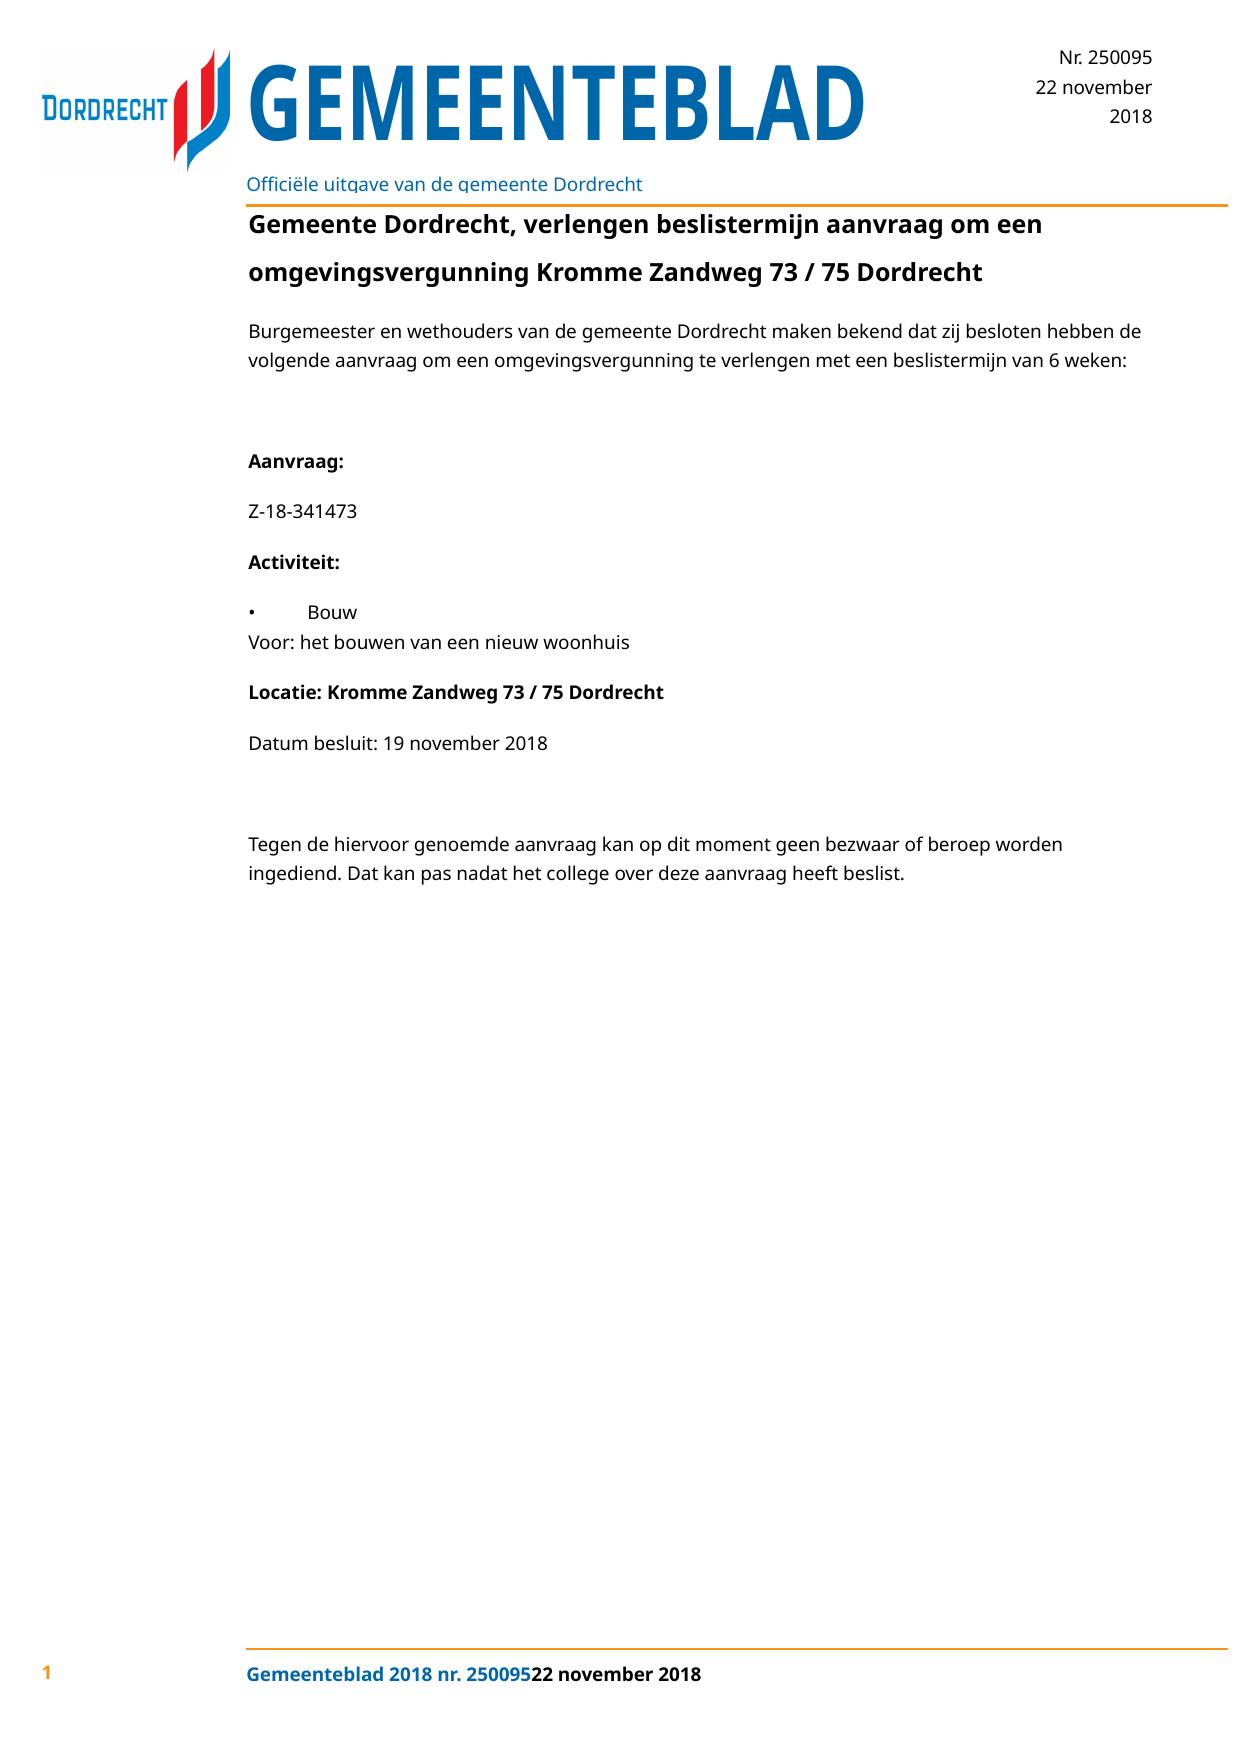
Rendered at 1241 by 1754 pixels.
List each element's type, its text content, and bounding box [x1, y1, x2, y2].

text Burgemeester en wethouders van de gemeente Dordrecht maken bekend dat zij besloten hebben de volgende aanvraag om een omgevingsvergunning te verlengen met een beslistermijn van 6 weken: [248, 318, 1152, 373]
text Locatie: Kromme Zandweg 73 / 75 Dordrecht [248, 679, 1152, 705]
text Datum besluit: 19 november 2018 [248, 730, 1152, 756]
text Aanvraag: [248, 448, 1152, 474]
text Z-18-341473 [248, 499, 1152, 524]
text Gemeente Dordrecht, verlengen beslistermijn aanvraag om een omgevingsvergunning Kromme Zandweg 73 / 75 Dordrecht [248, 207, 1152, 288]
text Tegen de hiervoor genoemde aanvraag kan op dit moment geen bezwaar of beroep worden ingediend. Dat kan pas nadat het college over deze aanvraag heeft beslist. [248, 831, 1152, 886]
text Voor: het bouwen van een nieuw woonhuis [248, 629, 1152, 655]
text Activiteit: [248, 549, 1152, 575]
list Bouw [248, 599, 1152, 625]
picture [41, 47, 231, 172]
